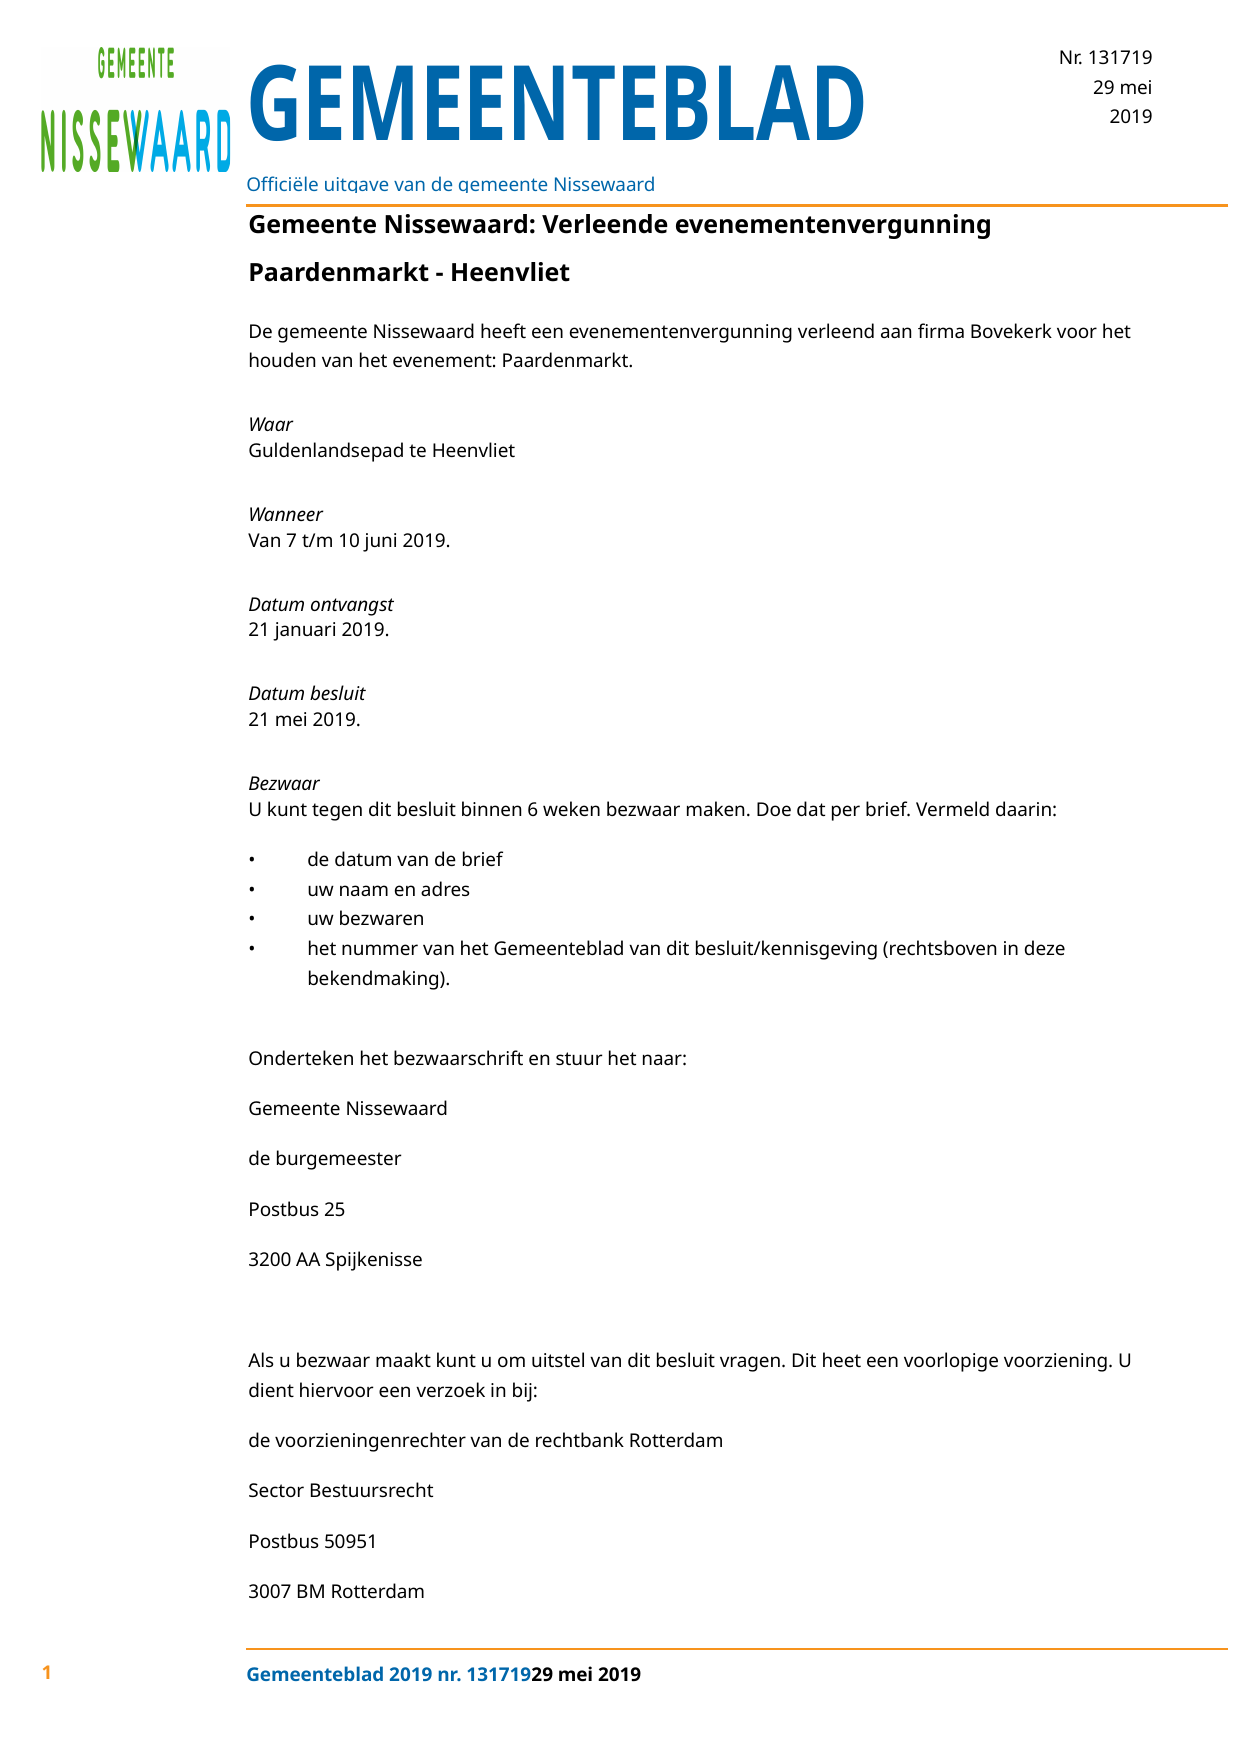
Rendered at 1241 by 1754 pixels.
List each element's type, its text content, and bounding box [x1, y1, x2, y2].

picture [201, 122, 206, 138]
text 3200 AA Spijkenisse [248, 1246, 1152, 1272]
text Gemeente Nissewaard: Verleende evenementenvergunning Paardenmarkt - Heenvliet [248, 207, 1152, 288]
picture [154, 157, 165, 172]
text 21 januari 2019. [248, 617, 1152, 642]
text de burgemeester [248, 1146, 1152, 1171]
text de voorzieningenrechter van de rechtbank Rotterdam [248, 1427, 1152, 1453]
text Waar [248, 411, 1152, 437]
text Onderteken het bezwaarschrift en stuur het naar: [248, 1045, 1152, 1070]
list het nummer van het Gemeenteblad van dit besluit/kennisgeving (rechtsboven in deze bekendmaking). [248, 935, 1152, 990]
text 21 mei 2019. [248, 706, 1152, 732]
text Als u bezwaar maakt kunt u om uitstel van dit besluit vragen. Dit heet een voorlopige voorziening. U dient hiervoor een verzoek in bij: [248, 1347, 1152, 1402]
text Datum besluit [248, 681, 1152, 706]
picture [176, 157, 187, 172]
list uw bezwaren [248, 906, 1152, 931]
text Van 7 t/m 10 juni 2019. [248, 527, 1152, 553]
picture [41, 47, 231, 172]
text Postbus 50951 [248, 1528, 1152, 1554]
text 3007 BM Rotterdam [248, 1578, 1152, 1604]
text Bezwaar [248, 770, 1152, 796]
text De gemeente Nissewaard heeft een evenementenvergunning verleend aan firma Bovekerk voor het houden van het evenement: Paardenmarkt. [248, 318, 1152, 373]
text U kunt tegen dit besluit binnen 6 weken bezwaar maken. Doe dat per brief. Vermeld daarin: [248, 796, 1152, 822]
text Guldenlandsepad te Heenvliet [248, 437, 1152, 463]
text Gemeente Nissewaard [248, 1095, 1152, 1121]
text Datum ontvangst [248, 591, 1152, 617]
list uw naam en adres [248, 876, 1152, 902]
picture [200, 151, 206, 172]
picture [222, 122, 227, 160]
text Sector Bestuursrecht [248, 1478, 1152, 1503]
list de datum van de brief [248, 846, 1152, 872]
text Wanneer [248, 501, 1152, 527]
text Postbus 25 [248, 1196, 1152, 1222]
